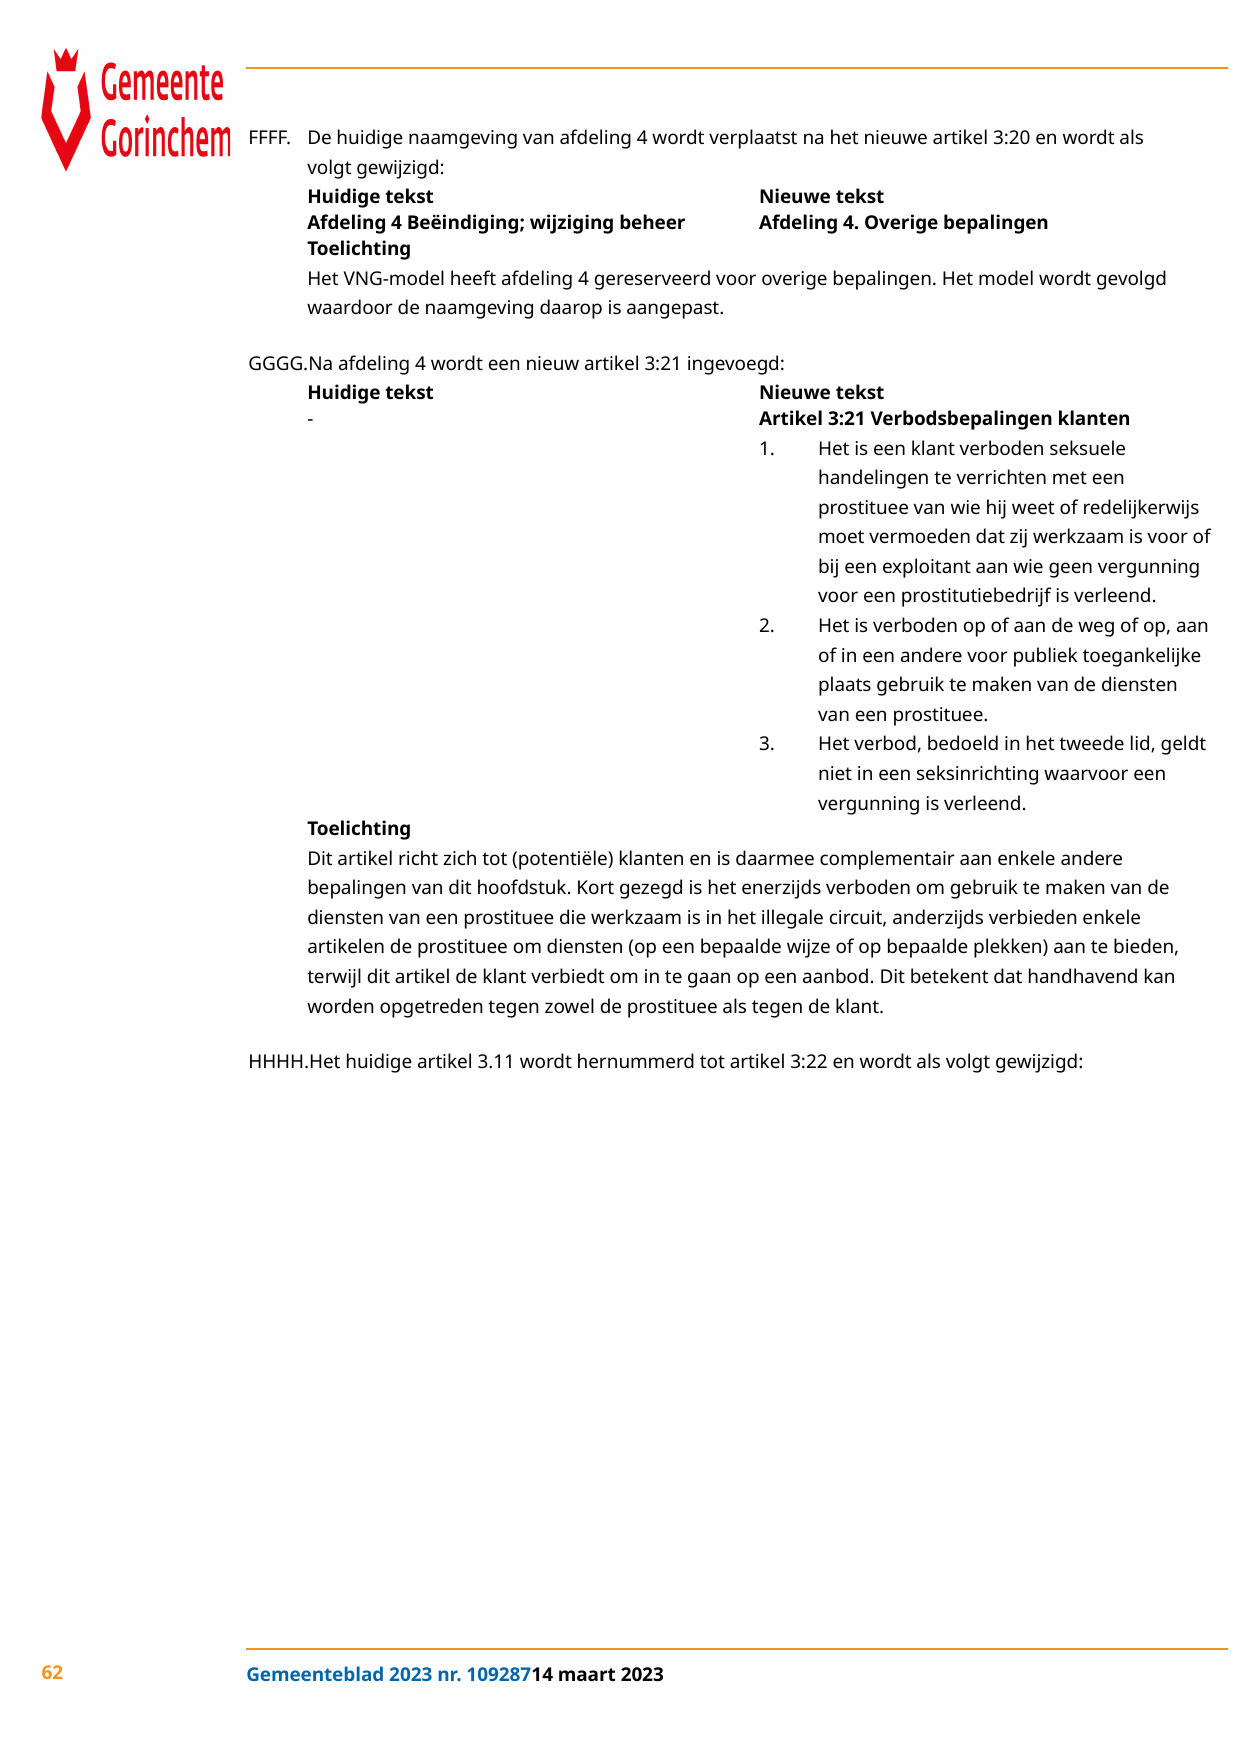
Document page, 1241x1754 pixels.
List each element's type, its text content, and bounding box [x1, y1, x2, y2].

table_cell Toelichting Het VNG-model heeft afdeling 4 gereserveerd voor overige bepalingen. Het model wordt gevolgd waardoor de naamgeving daarop is aangepast. [307, 235, 1211, 320]
table_header Nieuwe tekst [759, 379, 1211, 405]
table_cell Artikel 3:21 Verbodsbepalingen klanten Het is een klant verboden seksuele handelingen te verrichten met een prostituee van wie hij weet of redelijkerwijs moet vermoeden dat zij werkzaam is voor of bij een exploitant aan wie geen vergunning voor een prostitutiebedrijf is verleend. Het is verboden op of aan de weg of op, aan of in een andere voor publiek toegankelijke plaats gebruik te maken van de diensten van een prostituee. Het verbod, bedoeld in het tweede lid, geldt niet in een seksinrichting waarvoor een vergunning is verleend. [759, 405, 1211, 815]
table_header Huidige tekst [307, 184, 759, 209]
table_header Huidige tekst [307, 379, 759, 405]
list Het huidige artikel 3.11 wordt hernummerd tot artikel 3:22 en wordt als volgt gewijzigd: [248, 1048, 1152, 1074]
table_cell Afdeling 4 Beëindiging; wijziging beheer [307, 209, 759, 235]
table_cell Toelichting Dit artikel richt zich tot (potentiële) klanten en is daarmee complementair aan enkele andere bepalingen van dit hoofdstuk. Kort gezegd is het enerzijds verboden om gebruik te maken van de diensten van een prostituee die werkzaam is in het illegale circuit, anderzijds verbieden enkele artikelen de prostituee om diensten (op een bepaalde wijze of op bepaalde plekken) aan te bieden, terwijl dit artikel de klant verbiedt om in te gaan op een aanbod. Dit betekent dat handhavend kan worden opgetreden tegen zowel de prostituee als tegen de klant. [307, 815, 1211, 1019]
picture [41, 47, 231, 172]
table_cell Afdeling 4. Overige bepalingen [759, 209, 1211, 235]
list Na afdeling 4 wordt een nieuw artikel 3:21 ingevoegd: [248, 350, 1152, 375]
table_cell - [307, 405, 759, 815]
table_header Nieuwe tekst [759, 184, 1211, 209]
list De huidige naamgeving van afdeling 4 wordt verplaatst na het nieuwe artikel 3:20 en wordt als volgt gewijzigd: [248, 124, 1152, 180]
